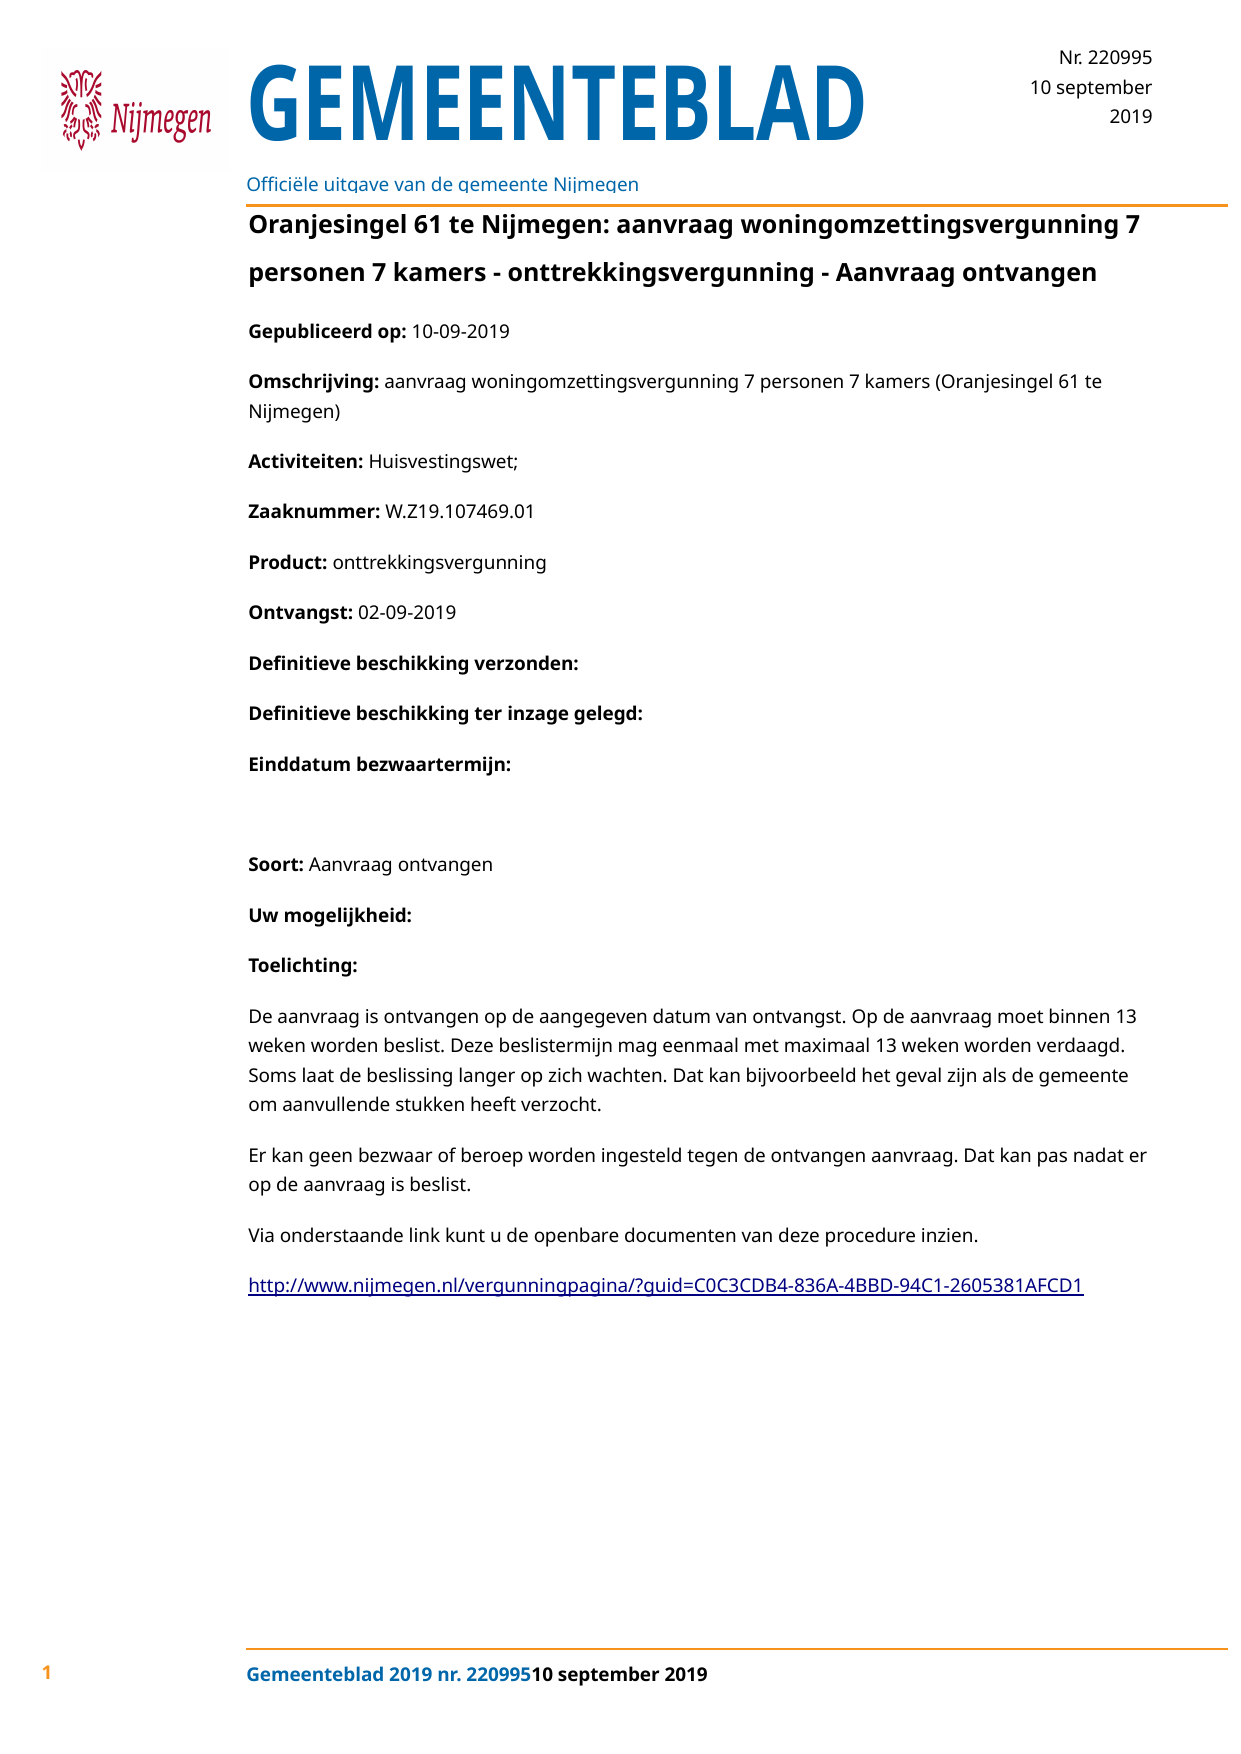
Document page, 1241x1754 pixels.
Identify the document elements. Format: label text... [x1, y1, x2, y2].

text Ontvangst: 02-09-2019 [248, 599, 1152, 625]
text Activiteiten: Huisvestingswet; [248, 448, 1152, 474]
text Zaaknummer: W.Z19.107469.01 [248, 499, 1152, 524]
text Oranjesingel 61 te Nijmegen: aanvraag woningomzettingsvergunning 7 personen 7 kamers - onttrekkingsvergunning - Aanvraag ontvangen [248, 207, 1152, 288]
text Er kan geen bezwaar of beroep worden ingesteld tegen de ontvangen aanvraag. Dat kan pas nadat er op de aanvraag is beslist. [248, 1142, 1152, 1197]
text http://www.nijmegen.nl/vergunningpagina/?guid=C0C3CDB4-836A-4BBD-94C1-2605381AFCD1 [248, 1272, 1152, 1298]
text Gepubliceerd op: 10-09-2019 [248, 318, 1152, 344]
text Omschrijving: aanvraag woningomzettingsvergunning 7 personen 7 kamers (Oranjesingel 61 te Nijmegen) [248, 368, 1152, 424]
text Definitieve beschikking verzonden: [248, 650, 1152, 676]
text Soort: Aanvraag ontvangen [248, 852, 1152, 877]
text Toelichting: [248, 952, 1152, 978]
text De aanvraag is ontvangen op de aangegeven datum van ontvangst. Op de aanvraag moet binnen 13 weken worden beslist. Deze beslistermijn mag eenmaal met maximaal 13 weken worden verdaagd. Soms laat de beslissing langer op zich wachten. Dat kan bijvoorbeeld het geval zijn als de gemeente om aanvullende stukken heeft verzocht. [248, 1003, 1152, 1117]
text Via onderstaande link kunt u de openbare documenten van deze procedure inzien. [248, 1222, 1152, 1248]
text Definitieve beschikking ter inzage gelegd: [248, 700, 1152, 726]
text Einddatum bezwaartermijn: [248, 751, 1152, 777]
text Uw mogelijkheid: [248, 902, 1152, 928]
picture [41, 47, 231, 172]
text Product: onttrekkingsvergunning [248, 549, 1152, 575]
